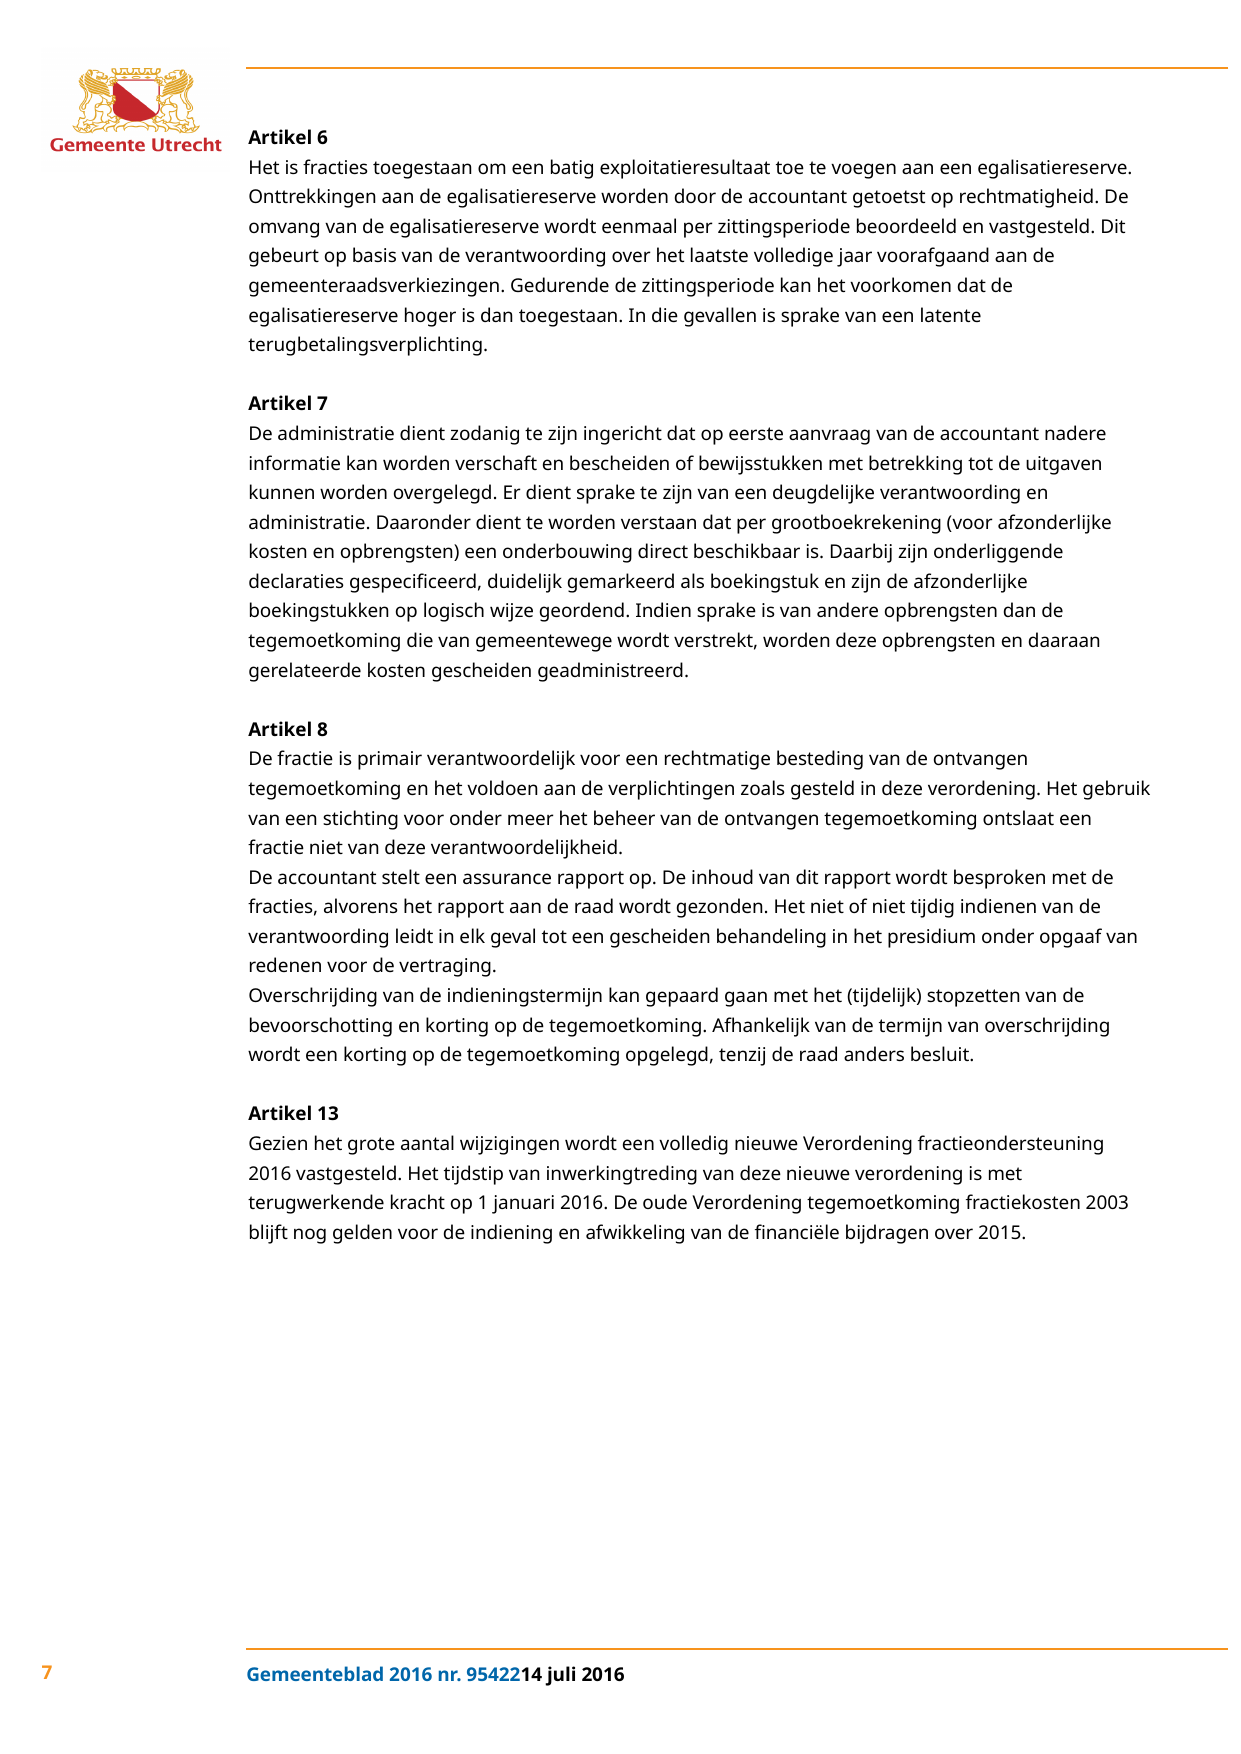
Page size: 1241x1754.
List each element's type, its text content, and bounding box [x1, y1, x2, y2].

text De administratie dient zodanig te zijn ingericht dat op eerste aanvraag van de accountant nadere informatie kan worden verschaft en bescheiden of bewijsstukken met betrekking tot de uitgaven kunnen worden overgelegd. Er dient sprake te zijn van een deugdelijke verantwoording en administratie. Daaronder dient te worden verstaan dat per grootboekrekening (voor afzonderlijke kosten en opbrengsten) een onderbouwing direct beschikbaar is. Daarbij zijn onderliggende declaraties gespecificeerd, duidelijk gemarkeerd als boekingstuk en zijn de afzonderlijke boekingstukken op logisch wijze geordend. Indien sprake is van andere opbrengsten dan de tegemoetkoming die van gemeentewege wordt verstrekt, worden deze opbrengsten en daaraan gerelateerde kosten gescheiden geadministreerd. [248, 420, 1152, 683]
text De accountant stelt een assurance rapport op. De inhoud van dit rapport wordt besproken met de fracties, alvorens het rapport aan de raad wordt gezonden. Het niet of niet tijdig indienen van de verantwoording leidt in elk geval tot een gescheiden behandeling in het presidium onder opgaaf van redenen voor de vertraging. [248, 864, 1152, 978]
text Gezien het grote aantal wijzigingen wordt een volledig nieuwe Verordening fractieondersteuning 2016 vastgesteld. Het tijdstip van inwerkingtreding van deze nieuwe verordening is met terugwerkende kracht op 1 januari 2016. De oude Verordening tegemoetkoming fractiekosten 2003 blijft nog gelden voor de indiening en afwikkeling van de financiële bijdragen over 2015. [248, 1130, 1152, 1245]
picture [41, 47, 231, 172]
text Artikel 7 [248, 391, 1152, 416]
text Artikel 6 [248, 124, 1152, 150]
text De fractie is primair verantwoordelijk voor een rechtmatige besteding van de ontvangen tegemoetkoming en het voldoen aan de verplichtingen zoals gesteld in deze verordening. Het gebruik van een stichting voor onder meer het beheer van de ontvangen tegemoetkoming ontslaat een fractie niet van deze verantwoordelijkheid. [248, 746, 1152, 860]
text Artikel 13 [248, 1101, 1152, 1126]
text Het is fracties toegestaan om een batig exploitatieresultaat toe te voegen aan een egalisatiereserve. Onttrekkingen aan de egalisatiereserve worden door de accountant getoetst op rechtmatigheid. De omvang van de egalisatiereserve wordt eenmaal per zittingsperiode beoordeeld en vastgesteld. Dit gebeurt op basis van de verantwoording over het laatste volledige jaar voorafgaand aan de gemeenteraadsverkiezingen. Gedurende de zittingsperiode kan het voorkomen dat de egalisatiereserve hoger is dan toegestaan. In die gevallen is sprake van een latente terugbetalingsverplichting. [248, 154, 1152, 357]
text Artikel 8 [248, 716, 1152, 742]
text Overschrijding van de indieningstermijn kan gepaard gaan met het (tijdelijk) stopzetten van de bevoorschotting en korting op de tegemoetkoming. Afhankelijk van de termijn van overschrijding wordt een korting op de tegemoetkoming opgelegd, tenzij de raad anders besluit. [248, 982, 1152, 1067]
